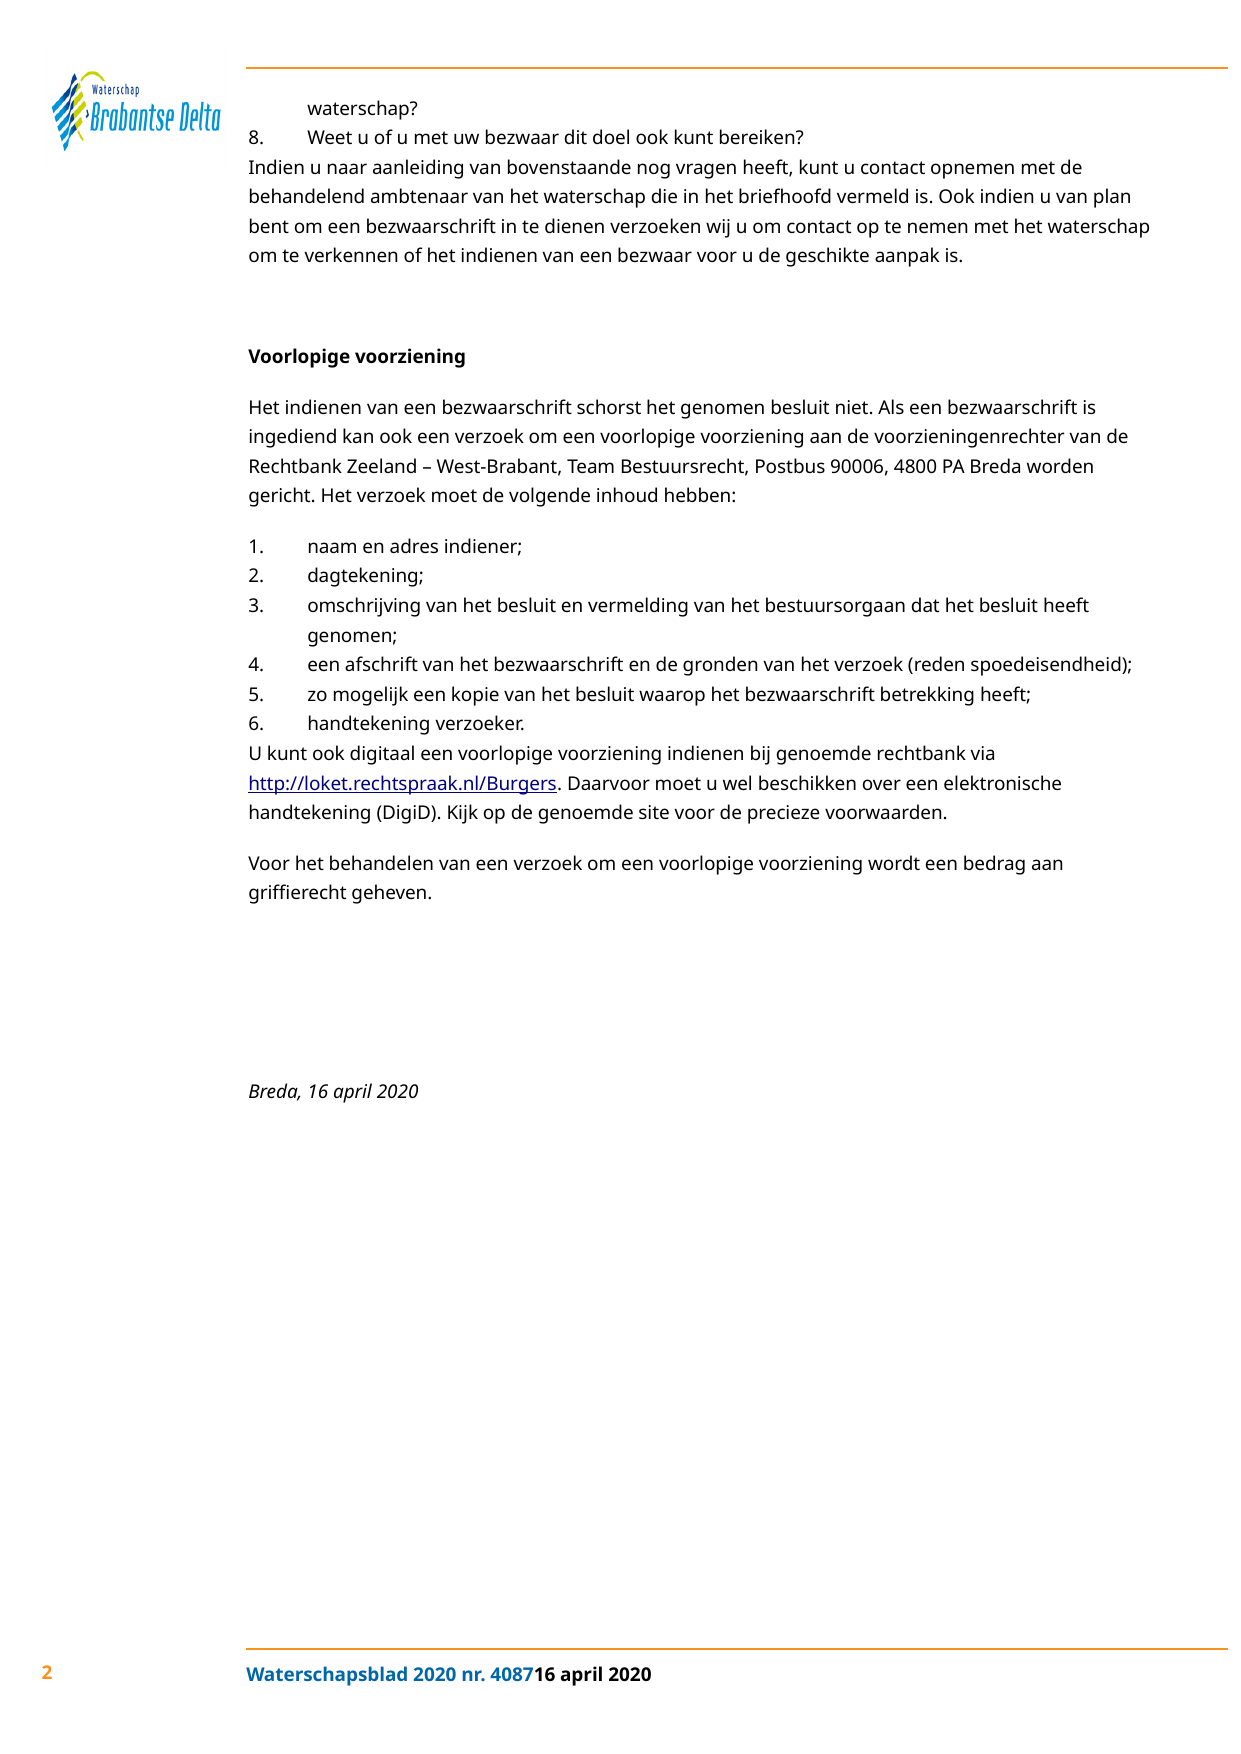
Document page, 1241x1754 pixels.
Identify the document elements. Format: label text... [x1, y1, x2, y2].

text Voorlopige voorziening [248, 343, 1152, 369]
list handtekening verzoeker. [248, 711, 1152, 736]
text Voor het behandelen van een verzoek om een voorlopige voorziening wordt een bedrag aan griffierecht geheven. [248, 850, 1152, 905]
text Indien u naar aanleiding van bovenstaande nog vragen heeft, kunt u contact opnemen met de behandelend ambtenaar van het waterschap die in het briefhoofd vermeld is. Ook indien u van plan bent om een bezwaarschrift in te dienen verzoeken wij u om contact op te nemen met het waterschap om te verkennen of het indienen van een bezwaar voor u de geschikte aanpak is. [248, 154, 1152, 268]
list een afschrift van het bezwaarschrift en de gronden van het verzoek (reden spoedeisendheid); [248, 651, 1152, 677]
list waterschap? [248, 95, 1152, 121]
list dagtekening; [248, 563, 1152, 588]
picture [41, 47, 231, 172]
text U kunt ook digitaal een voorlopige voorziening indienen bij genoemde rechtbank via http://loket.rechtspraak.nl/Burgers. Daarvoor moet u wel beschikken over een elektronische handtekening (DigiD). Kijk op de genoemde site voor de precieze voorwaarden. [248, 740, 1152, 825]
list naam en adres indiener; [248, 533, 1152, 559]
list zo mogelijk een kopie van het besluit waarop het bezwaarschrift betrekking heeft; [248, 681, 1152, 707]
text Het indienen van een bezwaarschrift schorst het genomen besluit niet. Als een bezwaarschrift is ingediend kan ook een verzoek om een voorlopige voorziening aan de voorzieningenrechter van de Rechtbank Zeeland – West-Brabant, Team Bestuursrecht, Postbus 90006, 4800 PA Breda worden gericht. Het verzoek moet de volgende inhoud hebben: [248, 394, 1152, 508]
list Weet u of u met uw bezwaar dit doel ook kunt bereiken? [248, 124, 1152, 150]
text Breda, 16 april 2020 [248, 1078, 1152, 1104]
list omschrijving van het besluit en vermelding van het bestuursorgaan dat het besluit heeft genomen; [248, 592, 1152, 648]
